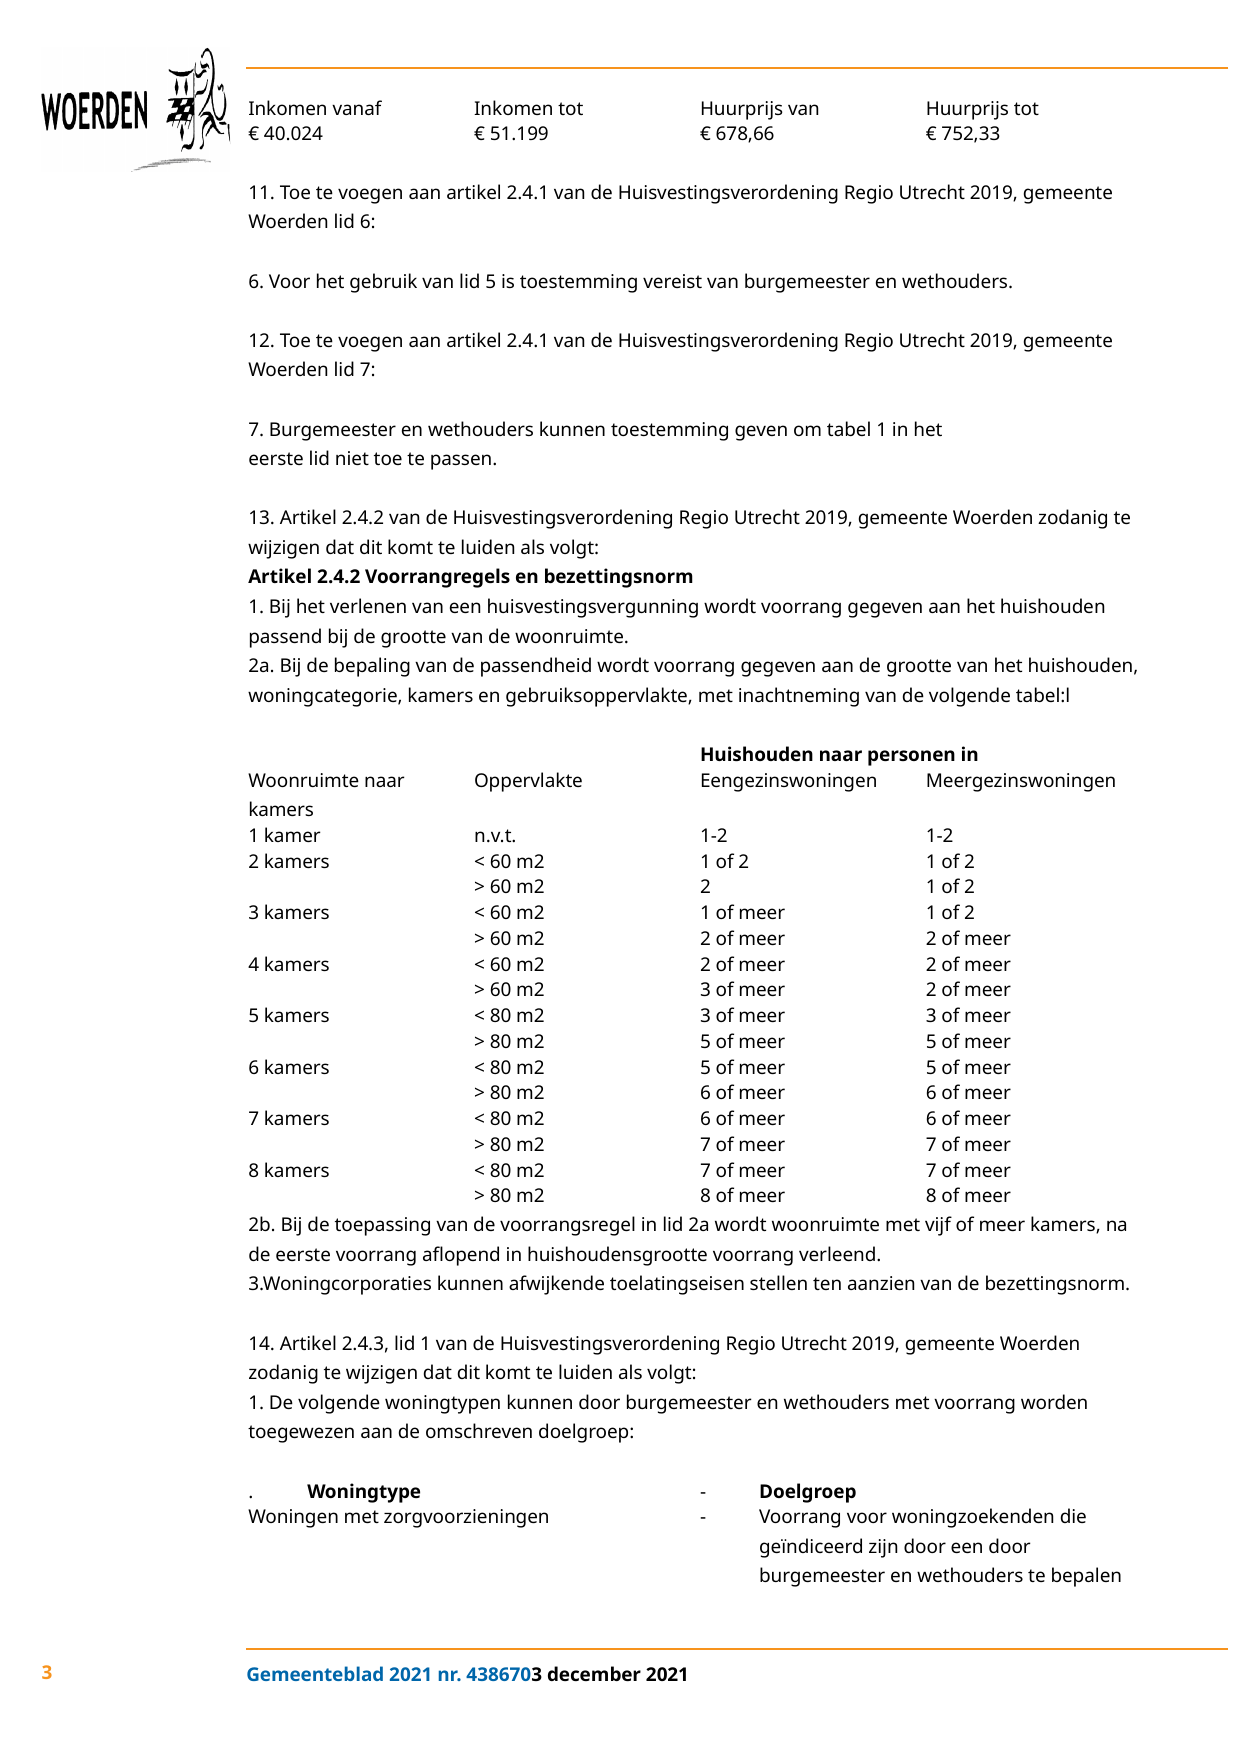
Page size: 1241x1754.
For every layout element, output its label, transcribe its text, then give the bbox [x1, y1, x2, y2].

table_cell Woonruimte naar kamers [248, 767, 474, 822]
table_cell 1 kamer [248, 822, 474, 848]
text 1. Bij het verlenen van een huisvestingsvergunning wordt voorrang gegeven aan het huishouden passend bij de grootte van de woonruimte. [248, 593, 1152, 648]
table_cell 8 of meer [926, 1183, 1152, 1208]
table_cell 1 of 2 [926, 900, 1152, 925]
table_cell < 60 m2 [474, 900, 700, 925]
table_cell Eengezinswoningen [700, 767, 926, 822]
table_cell > 80 m2 [474, 1028, 700, 1054]
table_cell 6 of meer [700, 1080, 926, 1105]
table_cell 1-2 [926, 822, 1152, 848]
table_header Huishouden naar personen in [700, 741, 1152, 767]
text 2a. Bij de bepaling van de passendheid wordt voorrang gegeven aan de grootte van het huishouden, woningcategorie, kamers en gebruiksoppervlakte, met inachtneming van de volgende tabel:l [248, 652, 1152, 708]
text 6. Voor het gebruik van lid 5 is toestemming vereist van burgemeester en wethouders. [248, 268, 1152, 293]
table_cell 6 of meer [926, 1080, 1152, 1105]
table_cell 2 [700, 874, 926, 899]
text 11. Toe te voegen aan artikel 2.4.1 van de Huisvestingsverordening Regio Utrecht 2019, gemeente Woerden lid 6: [248, 179, 1152, 234]
table_cell 1 of meer [700, 900, 926, 925]
table_cell < 80 m2 [474, 1054, 700, 1079]
table_cell < 80 m2 [474, 1105, 700, 1131]
table_cell < 60 m2 [474, 951, 700, 977]
table_cell < 60 m2 [474, 848, 700, 874]
table_cell 1-2 [700, 822, 926, 848]
table_cell 5 of meer [700, 1054, 926, 1079]
table_cell 5 of meer [926, 1054, 1152, 1079]
table_cell 1 of 2 [926, 874, 1152, 899]
table_cell 1 of 2 [700, 848, 926, 874]
table_cell 7 kamers [248, 1105, 474, 1157]
table_header Woningtype [248, 1478, 700, 1503]
table_header Huurprijs tot [926, 95, 1152, 121]
table_cell 2 of meer [700, 951, 926, 977]
table_cell € 40.024 [248, 121, 474, 146]
table_cell > 60 m2 [474, 977, 700, 1002]
table_cell 5 of meer [926, 1028, 1152, 1054]
table_cell < 80 m2 [474, 1157, 700, 1182]
table_header Doelgroep [700, 1478, 1152, 1503]
table_cell > 80 m2 [474, 1183, 700, 1208]
text 13. Artikel 2.4.2 van de Huisvestingsverordening Regio Utrecht 2019, gemeente Woerden zodanig te wijzigen dat dit komt te luiden als volgt: [248, 504, 1152, 560]
table_cell 3 of meer [700, 1003, 926, 1028]
table_header Huurprijs van [700, 95, 926, 121]
text 1. De volgende woningtypen kunnen door burgemeester en wethouders met voorrang worden toegewezen aan de omschreven doelgroep: [248, 1389, 1152, 1444]
table_cell € 51.199 [474, 121, 700, 146]
table_cell € 752,33 [926, 121, 1152, 146]
table_header Inkomen tot [474, 95, 700, 121]
table_cell < 80 m2 [474, 1003, 700, 1028]
table_cell n.v.t. [474, 822, 700, 848]
table_cell > 80 m2 [474, 1080, 700, 1105]
table_cell Meergezinswoningen [926, 767, 1152, 822]
table_cell 6 of meer [700, 1105, 926, 1131]
picture [41, 47, 231, 172]
table_cell 1 of 2 [926, 848, 1152, 874]
table_cell 8 kamers [248, 1157, 474, 1208]
table_cell 7 of meer [926, 1157, 1152, 1182]
table_cell 2 kamers [248, 848, 474, 899]
text 3.Woningcorporaties kunnen afwijkende toelatingseisen stellen ten aanzien van de bezettingsnorm. [248, 1271, 1152, 1296]
table_cell 2 of meer [926, 977, 1152, 1002]
table_cell 7 of meer [926, 1131, 1152, 1157]
table_cell Oppervlakte [474, 767, 700, 822]
table_cell 3 kamers [248, 900, 474, 951]
table_cell > 60 m2 [474, 925, 700, 951]
table_cell 4 kamers [248, 951, 474, 1002]
table_cell Woningen met zorgvoorzieningen [248, 1504, 700, 1588]
table_cell 5 kamers [248, 1003, 474, 1054]
table_header [474, 741, 700, 767]
table_cell 6 kamers [248, 1054, 474, 1105]
table_cell € 678,66 [700, 121, 926, 146]
table_header Inkomen vanaf [248, 95, 474, 121]
text 12. Toe te voegen aan artikel 2.4.1 van de Huisvestingsverordening Regio Utrecht 2019, gemeente Woerden lid 7: [248, 327, 1152, 382]
text 7. Burgemeester en wethouders kunnen toestemming geven om tabel 1 in het [248, 416, 1152, 441]
table_cell Voorrang voor woningzoekenden die geïndiceerd zijn door een door burgemeester en wethouders te bepalen [700, 1504, 1152, 1588]
table_cell 2 of meer [926, 925, 1152, 951]
table_cell 3 of meer [700, 977, 926, 1002]
table_cell 7 of meer [700, 1157, 926, 1182]
table_cell > 60 m2 [474, 874, 700, 899]
table_cell 7 of meer [700, 1131, 926, 1157]
table_cell 6 of meer [926, 1105, 1152, 1131]
text 2b. Bij de toepassing van de voorrangsregel in lid 2a wordt woonruimte met vijf of meer kamers, na de eerste voorrang aflopend in huishoudensgrootte voorrang verleend. [248, 1211, 1152, 1267]
table_cell 3 of meer [926, 1003, 1152, 1028]
text eerste lid niet toe te passen. [248, 445, 1152, 471]
table_cell 2 of meer [926, 951, 1152, 977]
table_cell 2 of meer [700, 925, 926, 951]
table_cell 8 of meer [700, 1183, 926, 1208]
table_cell 5 of meer [700, 1028, 926, 1054]
text Artikel 2.4.2 Voorrangregels en bezettingsnorm [248, 564, 1152, 589]
text 14. Artikel 2.4.3, lid 1 van de Huisvestingsverordening Regio Utrecht 2019, gemeente Woerden zodanig te wijzigen dat dit komt te luiden als volgt: [248, 1330, 1152, 1385]
table_cell > 80 m2 [474, 1131, 700, 1157]
table_header [248, 741, 474, 767]
